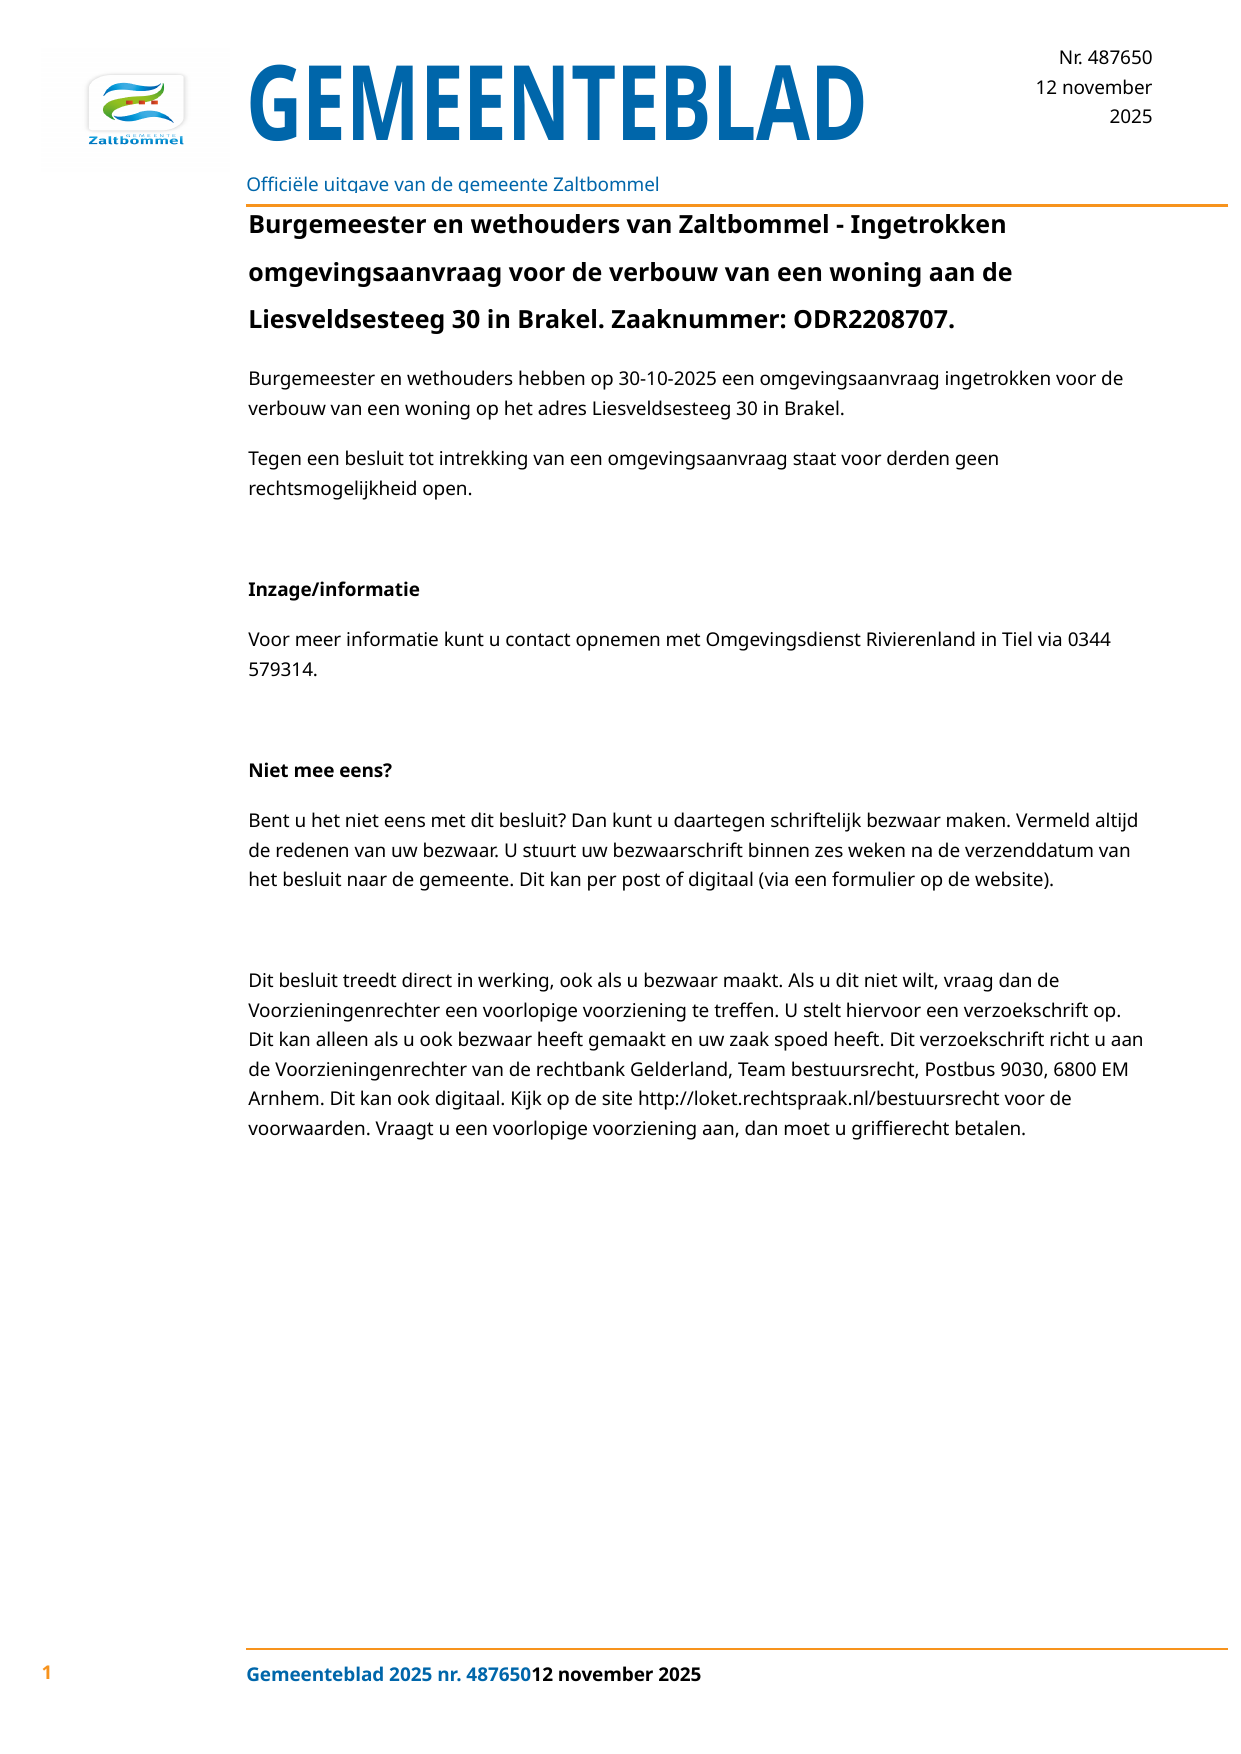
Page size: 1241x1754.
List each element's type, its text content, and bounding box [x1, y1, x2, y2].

text Inzage/informatie [248, 576, 1152, 602]
text Bent u het niet eens met dit besluit? Dan kunt u daartegen schriftelijk bezwaar maken. Vermeld altijd de redenen van uw bezwaar. U stuurt uw bezwaarschrift binnen zes weken na de verzenddatum van het besluit naar de gemeente. Dit kan per post of digitaal (via een formulier op de website). [248, 807, 1152, 892]
text Niet mee eens? [248, 757, 1152, 782]
text Voor meer informatie kunt u contact opnemen met Omgevingsdienst Rivierenland in Tiel via 0344 579314. [248, 626, 1152, 682]
text Dit besluit treedt direct in werking, ook als u bezwaar maakt. Als u dit niet wilt, vraag dan de Voorzieningenrechter een voorlopige voorziening te treffen. U stelt hiervoor een verzoekschrift op. Dit kan alleen als u ook bezwaar heeft gemaakt en uw zaak spoed heeft. Dit verzoekschrift richt u aan de Voorzieningenrechter van de rechtbank Gelderland, Team bestuursrecht, Postbus 9030, 6800 EM Arnhem. Dit kan ook digitaal. Kijk op de site http://loket.rechtspraak.nl/bestuursrecht voor de voorwaarden. Vraagt u een voorlopige voorziening aan, dan moet u griffierecht betalen. [248, 967, 1152, 1141]
text Tegen een besluit tot intrekking van een omgevingsaanvraag staat voor derden geen rechtsmogelijkheid open. [248, 446, 1152, 501]
text Burgemeester en wethouders van Zaltbommel - Ingetrokken omgevingsaanvraag voor de verbouw van een woning aan de Liesveldsesteeg 30 in Brakel. Zaaknummer: ODR2208707. [248, 207, 1152, 336]
text Burgemeester en wethouders hebben op 30-10-2025 een omgevingsaanvraag ingetrokken voor de verbouw van een woning op het adres Liesveldsesteeg 30 in Brakel. [248, 366, 1152, 421]
picture [41, 47, 231, 172]
